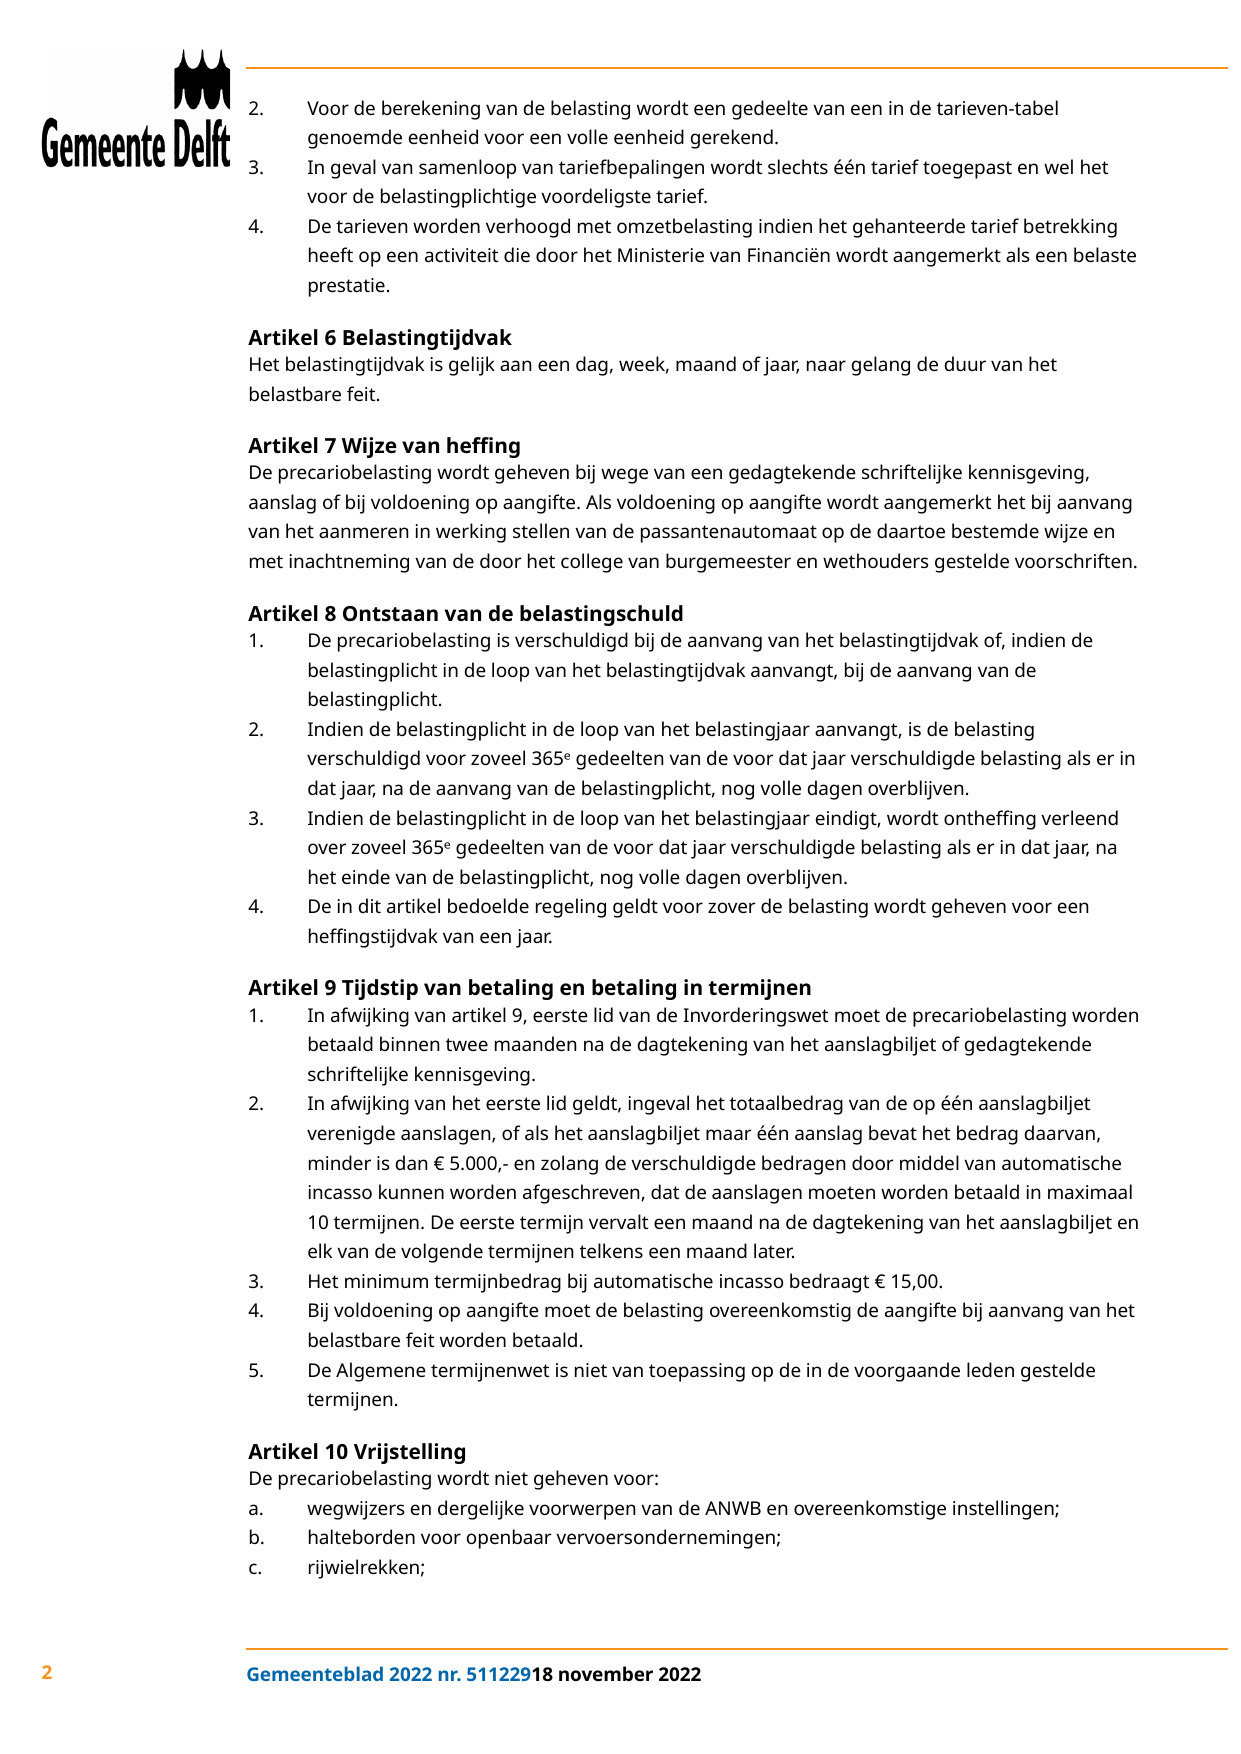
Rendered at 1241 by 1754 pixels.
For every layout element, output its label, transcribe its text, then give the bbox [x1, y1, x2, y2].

text Het belastingtijdvak is gelijk aan een dag, week, maand of jaar, naar gelang de duur van het belastbare feit. [248, 351, 1152, 406]
list Indien de belastingplicht in de loop van het belastingjaar eindigt, wordt ontheffing verleend over zoveel 365ᵉ gedeelten van de voor dat jaar verschuldigde belasting als er in dat jaar, na het einde van de belastingplicht, nog volle dagen overblijven. [248, 805, 1152, 889]
list De precariobelasting is verschuldigd bij de aanvang van het belastingtijdvak of, indien de belastingplicht in de loop van het belastingtijdvak aanvangt, bij de aanvang van de belastingplicht. [248, 627, 1152, 712]
list verenigde aanslagen, of als het aanslagbiljet maar één aanslag bevat het bedrag daarvan, minder is dan € 5.000,- en zolang de verschuldigde bedragen door middel van automatische incasso kunnen worden afgeschreven, dat de aanslagen moeten worden betaald in maximaal 10 termijnen. De eerste termijn vervalt een maand na de dagtekening van het aanslagbiljet en elk van de volgende termijnen telkens een maand later. [248, 1120, 1152, 1264]
picture [41, 47, 231, 172]
list De in dit artikel bedoelde regeling geldt voor zover de belasting wordt geheven voor een heffingstijdvak van een jaar. [248, 893, 1152, 949]
text De precariobelasting wordt geheven bij wege van een gedagtekende schriftelijke kennisgeving, aanslag of bij voldoening op aangifte. Als voldoening op aangifte wordt aangemerkt het bij aanvang van het aanmeren in werking stellen van de passantenautomaat op de daartoe bestemde wijze en met inachtneming van de door het college van burgemeester en wethouders gestelde voorschriften. [248, 459, 1152, 574]
text Artikel 8 Ontstaan van de belastingschuld [248, 599, 1152, 627]
list Indien de belastingplicht in de loop van het belastingjaar aanvangt, is de belasting verschuldigd voor zoveel 365ᵉ gedeelten van de voor dat jaar verschuldigde belasting als er in dat jaar, na de aanvang van de belastingplicht, nog volle dagen overblijven. [248, 716, 1152, 801]
list De Algemene termijnenwet is niet van toepassing op de in de voorgaande leden gestelde termijnen. [248, 1357, 1152, 1412]
list halteborden voor openbaar vervoersondernemingen; [248, 1524, 1152, 1550]
text De precariobelasting wordt niet geheven voor: [248, 1465, 1152, 1491]
list In geval van samenloop van tariefbepalingen wordt slechts één tarief toegepast en wel het voor de belastingplichtige voordeligste tarief. [248, 154, 1152, 209]
list De tarieven worden verhoogd met omzetbelasting indien het gehanteerde tarief betrekking heeft op een activiteit die door het Ministerie van Financiën wordt aangemerkt als een belaste prestatie. [248, 213, 1152, 298]
list In afwijking van het eerste lid geldt, ingeval het totaalbedrag van de op één aanslagbiljet [248, 1091, 1152, 1116]
list In afwijking van artikel 9, eerste lid van de Invorderingswet moet de precariobelasting worden betaald binnen twee maanden na de dagtekening van het aanslagbiljet of gedagtekende schriftelijke kennisgeving. [248, 1002, 1152, 1087]
list wegwijzers en dergelijke voorwerpen van de ANWB en overeenkomstige instellingen; [248, 1495, 1152, 1521]
text Artikel 7 Wijze van heffing [248, 431, 1152, 459]
text Artikel 10 Vrijstelling [248, 1437, 1152, 1465]
list rijwielrekken; [248, 1554, 1152, 1580]
list Het minimum termijnbedrag bij automatische incasso bedraagt € 15,00. [248, 1268, 1152, 1294]
text Artikel 9 Tijdstip van betaling en betaling in termijnen [248, 973, 1152, 1002]
text Artikel 6 Belastingtijdvak [248, 323, 1152, 351]
list Voor de berekening van de belasting wordt een gedeelte van een in de tarieven-tabel genoemde eenheid voor een volle eenheid gerekend. [248, 95, 1152, 150]
list Bij voldoening op aangifte moet de belasting overeenkomstig de aangifte bij aanvang van het belastbare feit worden betaald. [248, 1298, 1152, 1353]
